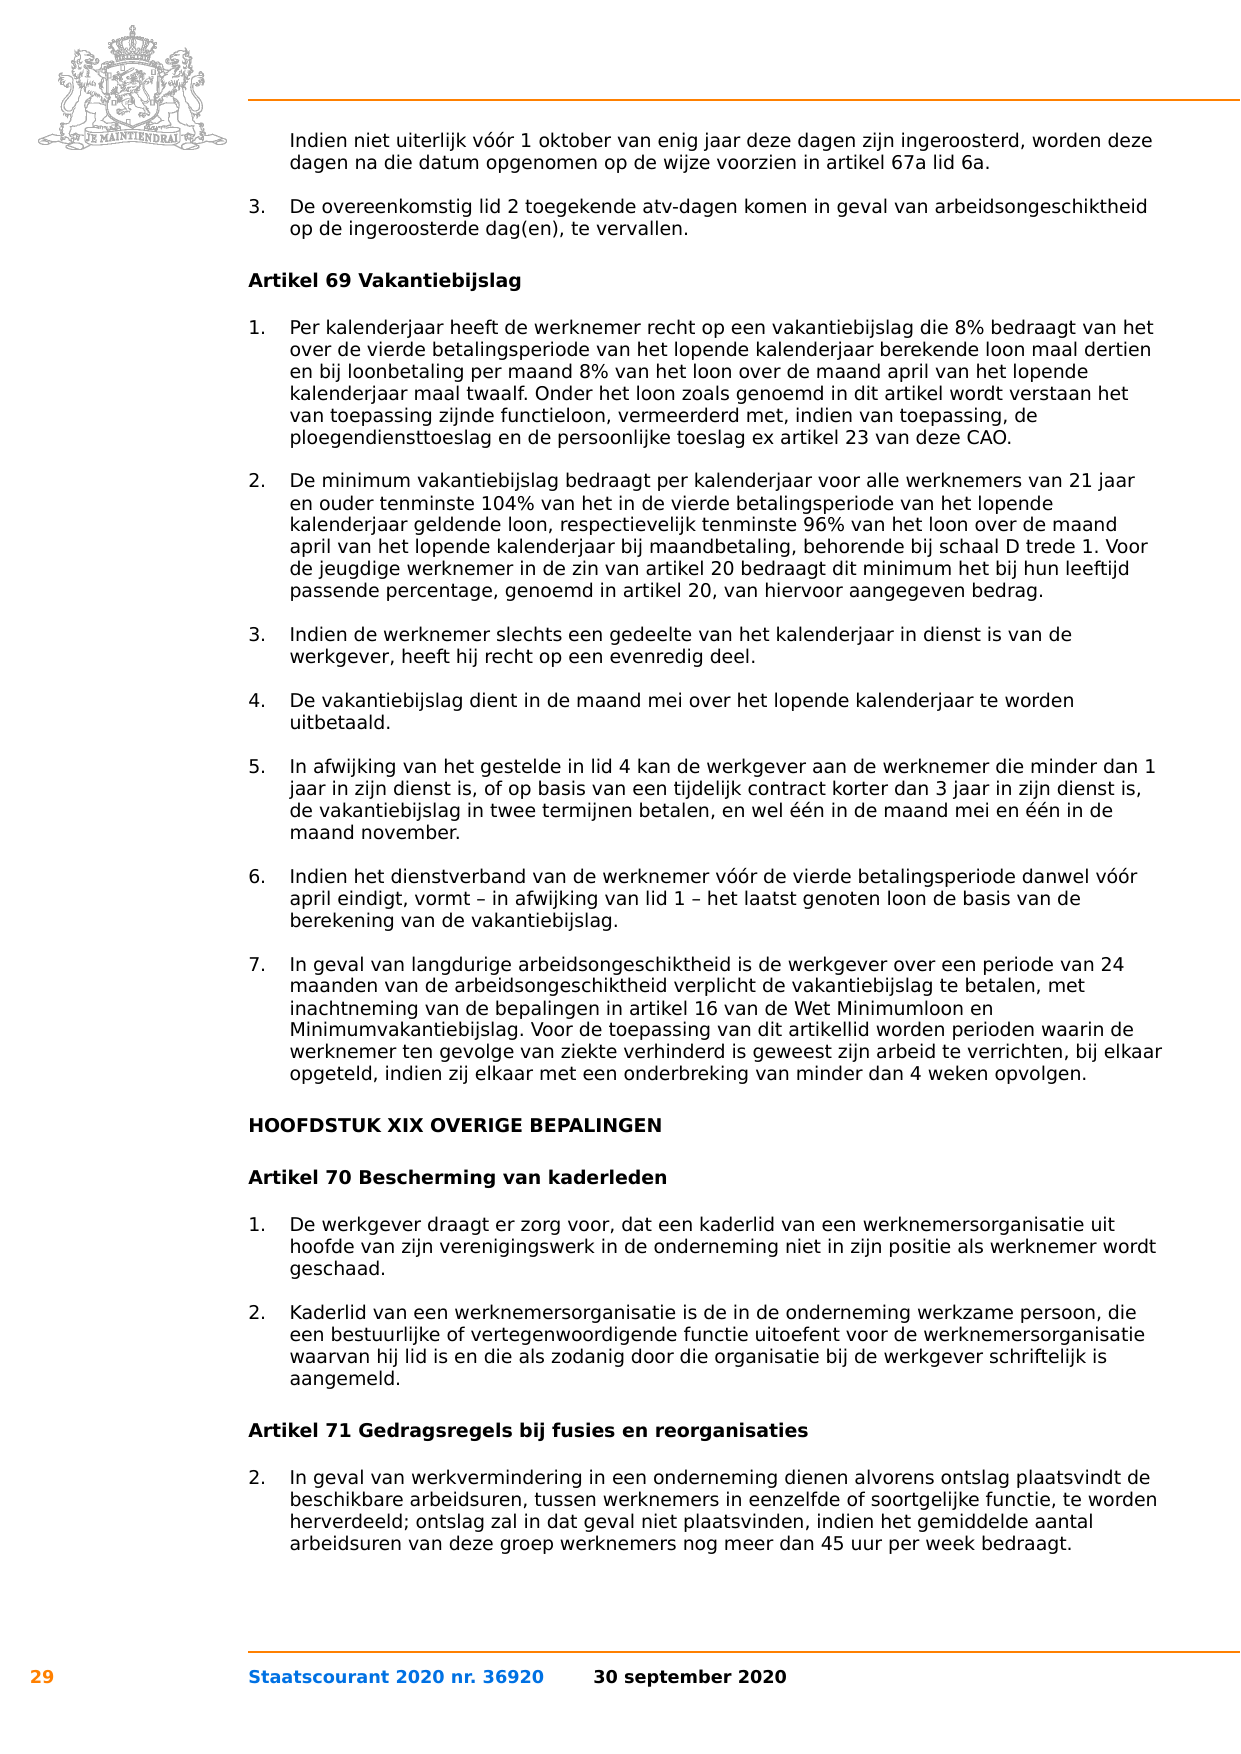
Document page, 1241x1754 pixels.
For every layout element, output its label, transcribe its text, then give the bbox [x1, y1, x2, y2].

subtitle Artikel 70 Bescherming van kaderleden [248, 1167, 1163, 1189]
text 2. De minimum vakantiebijslag bedraagt per kalenderjaar voor alle werknemers van 21 jaar en ouder tenminste 104% van het in de vierde betalingsperiode van het lopende kalenderjaar geldende loon, respectievelijk tenminste 96% van het loon over de maand april van het lopende kalenderjaar bij maandbetaling, behorende bij schaal D trede 1. Voor de jeugdige werknemer in de zin van artikel 20 bedraagt dit minimum het bij hun leeftijd passende percentage, genoemd in artikel 20, van hiervoor aangegeven bedrag. [248, 470, 1163, 602]
text 1. De werkgever draagt er zorg voor, dat een kaderlid van een werknemersorganisatie uit hoofde van zijn verenigingswerk in de onderneming niet in zijn positie als werknemer wordt geschaad. [248, 1214, 1163, 1280]
text 2. In geval van werkvermindering in een onderneming dienen alvorens ontslag plaatsvindt de beschikbare arbeidsuren, tussen werknemers in eenzelfde of soortgelijke functie, te worden herverdeeld; ontslag zal in dat geval niet plaatsvinden, indien het gemiddelde aantal arbeidsuren van deze groep werknemers nog meer dan 45 uur per week bedraagt. [248, 1467, 1163, 1555]
text 4. De vakantiebijslag dient in de maand mei over het lopende kalenderjaar te worden uitbetaald. [248, 690, 1163, 734]
text 1. Per kalenderjaar heeft de werknemer recht op een vakantiebijslag die 8% bedraagt van het over de vierde betalingsperiode van het lopende kalenderjaar berekende loon maal dertien en bij loonbetaling per maand 8% van het loon over de maand april van het lopende kalenderjaar maal twaalf. Onder het loon zoals genoemd in dit artikel wordt verstaan het van toepassing zijnde functieloon, vermeerderd met, indien van toepassing, de ploegendiensttoeslag en de persoonlijke toeslag ex artikel 23 van deze CAO. [248, 317, 1163, 448]
text 6. Indien het dienstverband van de werknemer vóór de vierde betalingsperiode danwel vóór april eindigt, vormt – in afwijking van lid 1 – het laatst genoten loon de basis van de berekening van de vakantiebijslag. [248, 866, 1163, 932]
subtitle Artikel 69 Vakantiebijslag [248, 270, 1163, 292]
text 7. In geval van langdurige arbeidsongeschiktheid is de werkgever over een periode van 24 maanden van de arbeidsongeschiktheid verplicht de vakantiebijslag te betalen, met inachtneming van de bepalingen in artikel 16 van de Wet Minimumloon en Minimumvakantiebijslag. Voor de toepassing van dit artikellid worden perioden waarin de werknemer ten gevolge van ziekte verhinderd is geweest zijn arbeid te verrichten, bij elkaar opgeteld, indien zij elkaar met een onderbreking van minder dan 4 weken opvolgen. [248, 953, 1163, 1085]
text Indien niet uiterlijk vóór 1 oktober van enig jaar deze dagen zijn ingeroosterd, worden deze dagen na die datum opgenomen op de wijze voorzien in artikel 67a lid 6a. [289, 130, 1163, 174]
text 5. In afwijking van het gestelde in lid 4 kan de werkgever aan de werknemer die minder dan 1 jaar in zijn dienst is, of op basis van een tijdelijk contract korter dan 3 jaar in zijn dienst is, de vakantiebijslag in twee termijnen betalen, en wel één in de maand mei en één in de maand november. [248, 756, 1163, 844]
text 2. Kaderlid van een werknemersorganisatie is de in de onderneming werkzame persoon, die een bestuurlijke of vertegenwoordigende functie uitoefent voor de werknemersorganisatie waarvan hij lid is en die als zodanig door die organisatie bij de werkgever schriftelijk is aangemeld. [248, 1302, 1163, 1390]
text 3. De overeenkomstig lid 2 toegekende atv-dagen komen in geval van arbeidsongeschiktheid op de ingeroosterde dag(en), te vervallen. [248, 196, 1163, 240]
subtitle HOOFDSTUK XIX OVERIGE BEPALINGEN [248, 1115, 1163, 1137]
text 3. Indien de werknemer slechts een gedeelte van het kalenderjaar in dienst is van de werkgever, heeft hij recht op een evenredig deel. [248, 624, 1163, 668]
picture [38, 25, 227, 150]
subtitle Artikel 71 Gedragsregels bij fusies en reorganisaties [248, 1420, 1163, 1442]
